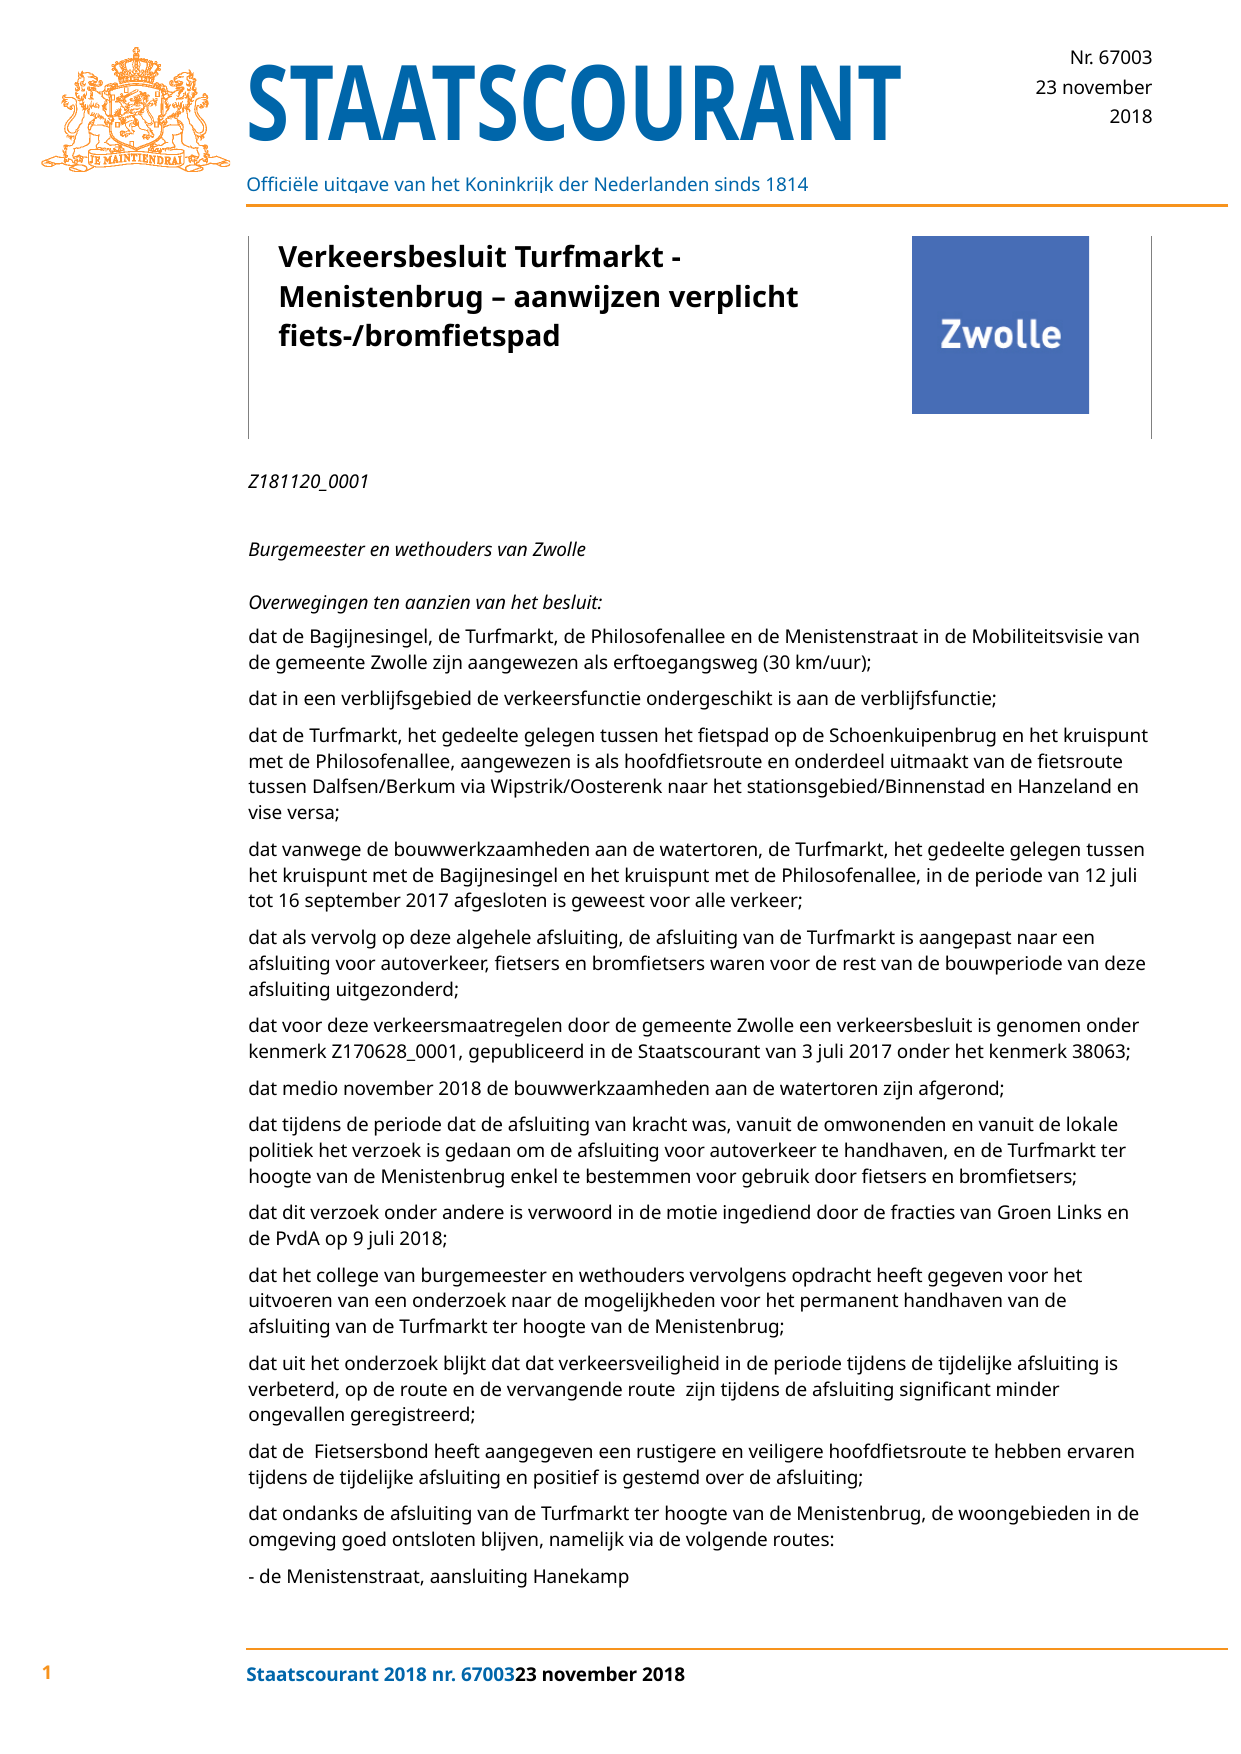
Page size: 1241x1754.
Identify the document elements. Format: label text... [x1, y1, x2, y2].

text dat het college van burgemeester en wethouders vervolgens opdracht heeft gegeven voor het uitvoeren van een onderzoek naar de mogelijkheden voor het permanent handhaven van de afsluiting van de Turfmarkt ter hoogte van de Menistenbrug; [248, 1262, 1152, 1339]
text dat medio november 2018 de bouwwerkzaamheden aan de watertoren zijn afgerond; [248, 1075, 1152, 1101]
table_header [850, 414, 1151, 439]
table_header Verkeersbesluit Turfmarkt - Menistenbrug – aanwijzen verplicht fiets-/bromfietspad [249, 236, 850, 439]
text dat dit verzoek onder andere is verwoord in de motie ingediend door de fracties van Groen Links en de PvdA op 9 juli 2018; [248, 1199, 1152, 1251]
text dat in een verblijfsgebied de verkeersfunctie ondergeschikt is aan de verblijfsfunctie; [248, 686, 1152, 711]
text dat de Turfmarkt, het gedeelte gelegen tussen het fietspad op de Schoenkuipenbrug en het kruispunt met de Philosofenallee, aangewezen is als hoofdfietsroute en onderdeel uitmaakt van de fietsroute tussen Dalfsen/Berkum via Wipstrik/Oosterenk naar het stationsgebied/Binnenstad en Hanzeland en vise versa; [248, 722, 1152, 825]
text dat als vervolg op deze algehele afsluiting, de afsluiting van de Turfmarkt is aangepast naar een afsluiting voor autoverkeer, fietsers en bromfietsers waren voor de rest van de bouwperiode van deze afsluiting uitgezonderd; [248, 924, 1152, 1001]
table_header [850, 236, 912, 413]
text Burgemeester en wethouders van Zwolle [248, 536, 1152, 562]
text dat ondanks de afsluiting van de Turfmarkt ter hoogte van de Menistenbrug, de woongebieden in de omgeving goed ontsloten blijven, namelijk via de volgende routes: [248, 1501, 1152, 1552]
text dat de Fietsersbond heeft aangegeven een rustigere en veiligere hoofdfietsroute te hebben ervaren tijdens de tijdelijke afsluiting en positief is gestemd over de afsluiting; [248, 1438, 1152, 1490]
text dat vanwege de bouwwerkzaamheden aan de watertoren, de Turfmarkt, het gedeelte gelegen tussen het kruispunt met de Bagijnesingel en het kruispunt met de Philosofenallee, in de periode van 12 juli tot 16 september 2017 afgesloten is geweest voor alle verkeer; [248, 836, 1152, 913]
text dat voor deze verkeersmaatregelen door de gemeente Zwolle een verkeersbesluit is genomen onder kenmerk Z170628_0001, gepubliceerd in de Staatscourant van 3 juli 2017 onder het kenmerk 38063; [248, 1012, 1152, 1064]
text - de Menistenstraat, aansluiting Hanekamp [248, 1563, 1152, 1589]
text Z181120_0001 [248, 469, 1152, 494]
text dat uit het onderzoek blijkt dat dat verkeersveiligheid in de periode tijdens de tijdelijke afsluiting is verbeterd, op de route en de vervangende route zijn tijdens de afsluiting significant minder ongevallen geregistreerd; [248, 1350, 1152, 1427]
text Overwegingen ten aanzien van het besluit: [248, 589, 1152, 615]
text dat tijdens de periode dat de afsluiting van kracht was, vanuit de omwonenden en vanuit de lokale politiek het verzoek is gedaan om de afsluiting voor autoverkeer te handhaven, en de Turfmarkt ter hoogte van de Menistenbrug enkel te bestemmen voor gebruik door fietsers en bromfietsers; [248, 1111, 1152, 1189]
picture [41, 47, 231, 172]
text dat de Bagijnesingel, de Turfmarkt, de Philosofenallee en de Menistenstraat in de Mobiliteitsvisie van de gemeente Zwolle zijn aangewezen als erftoegangsweg (30 km/uur); [248, 623, 1152, 675]
table_header [1090, 236, 1151, 413]
picture [912, 236, 1090, 414]
